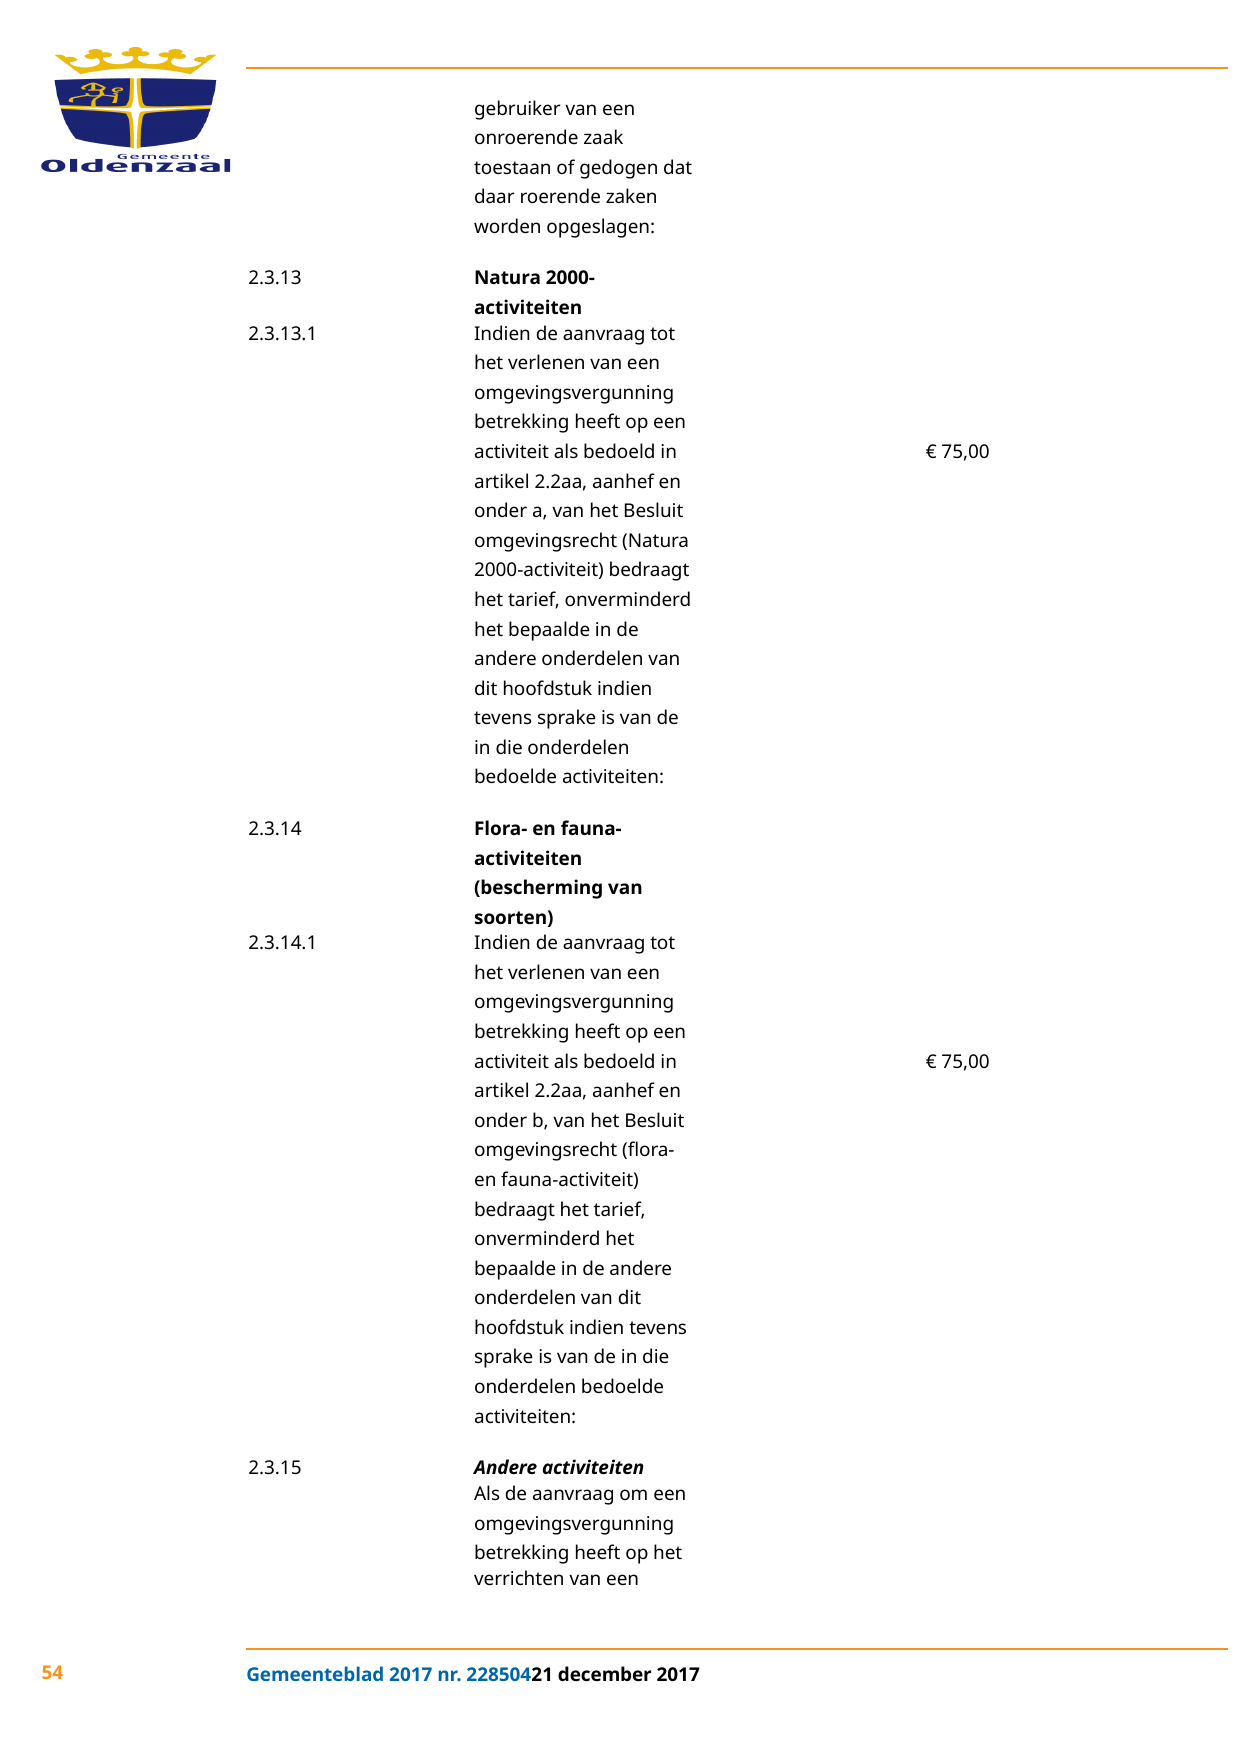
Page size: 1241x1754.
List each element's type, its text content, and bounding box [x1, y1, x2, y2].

table_cell [700, 930, 926, 1429]
table_cell Als de aanvraag om een omgevingsvergunning betrekking heeft op het [474, 1480, 700, 1565]
table_cell [700, 1480, 926, 1565]
table_cell [926, 1429, 1152, 1454]
table_cell [926, 95, 1152, 239]
table_cell [248, 1480, 474, 1565]
table_cell [700, 815, 926, 929]
picture [41, 47, 231, 172]
table_cell [700, 789, 926, 815]
table_cell Flora- en fauna-activiteiten (bescherming van soorten) [474, 815, 700, 929]
table_cell [700, 265, 926, 320]
table_cell [926, 1480, 1152, 1565]
table_cell 2.3.15 [248, 1454, 474, 1480]
table_cell [248, 1429, 474, 1454]
table_cell [926, 1454, 1152, 1480]
table_cell Andere activiteiten [474, 1454, 700, 1480]
table_cell [248, 1565, 474, 1591]
table_cell 2.3.14 [248, 815, 474, 929]
table_cell Natura 2000-activiteiten [474, 265, 700, 320]
table_cell [248, 95, 474, 239]
table_cell [248, 239, 474, 264]
table_cell verrichten van een [474, 1565, 700, 1591]
table_cell Indien de aanvraag tot het verlenen van een omgevingsvergunning betrekking heeft op een activiteit als bedoeld in artikel 2.2aa, aanhef en onder b, van het Besluit omgevingsrecht (flora- en fauna-activiteit) bedraagt het tarief, onverminderd het bepaalde in de andere onderdelen van dit hoofdstuk indien tevens sprake is van de in die onderdelen bedoelde activiteiten: [474, 930, 700, 1429]
table_cell € 75,00 [926, 320, 1152, 789]
table_cell [700, 320, 926, 789]
table_cell [926, 239, 1152, 264]
table_cell [926, 265, 1152, 320]
table_cell [926, 1565, 1152, 1591]
table_cell [248, 789, 474, 815]
table_cell Indien de aanvraag tot het verlenen van een omgevingsvergunning betrekking heeft op een activiteit als bedoeld in artikel 2.2aa, aanhef en onder a, van het Besluit omgevingsrecht (Natura 2000-activiteit) bedraagt het tarief, onverminderd het bepaalde in de andere onderdelen van dit hoofdstuk indien tevens sprake is van de in die onderdelen bedoelde activiteiten: [474, 320, 700, 789]
table_cell [474, 789, 700, 815]
table_cell 2.3.13 [248, 265, 474, 320]
table_cell 2.3.14.1 [248, 930, 474, 1429]
table_cell € 75,00 [926, 930, 1152, 1429]
table_cell [700, 95, 926, 239]
table_cell gebruiker van een onroerende zaak toestaan of gedogen dat daar roerende zaken worden opgeslagen: [474, 95, 700, 239]
table_cell [700, 1429, 926, 1454]
table_cell [474, 239, 700, 264]
table_cell [926, 815, 1152, 929]
table_cell [700, 1454, 926, 1480]
table_cell [700, 1565, 926, 1591]
table_cell [926, 789, 1152, 815]
table_cell [700, 239, 926, 264]
table_cell 2.3.13.1 [248, 320, 474, 789]
table_cell [474, 1429, 700, 1454]
